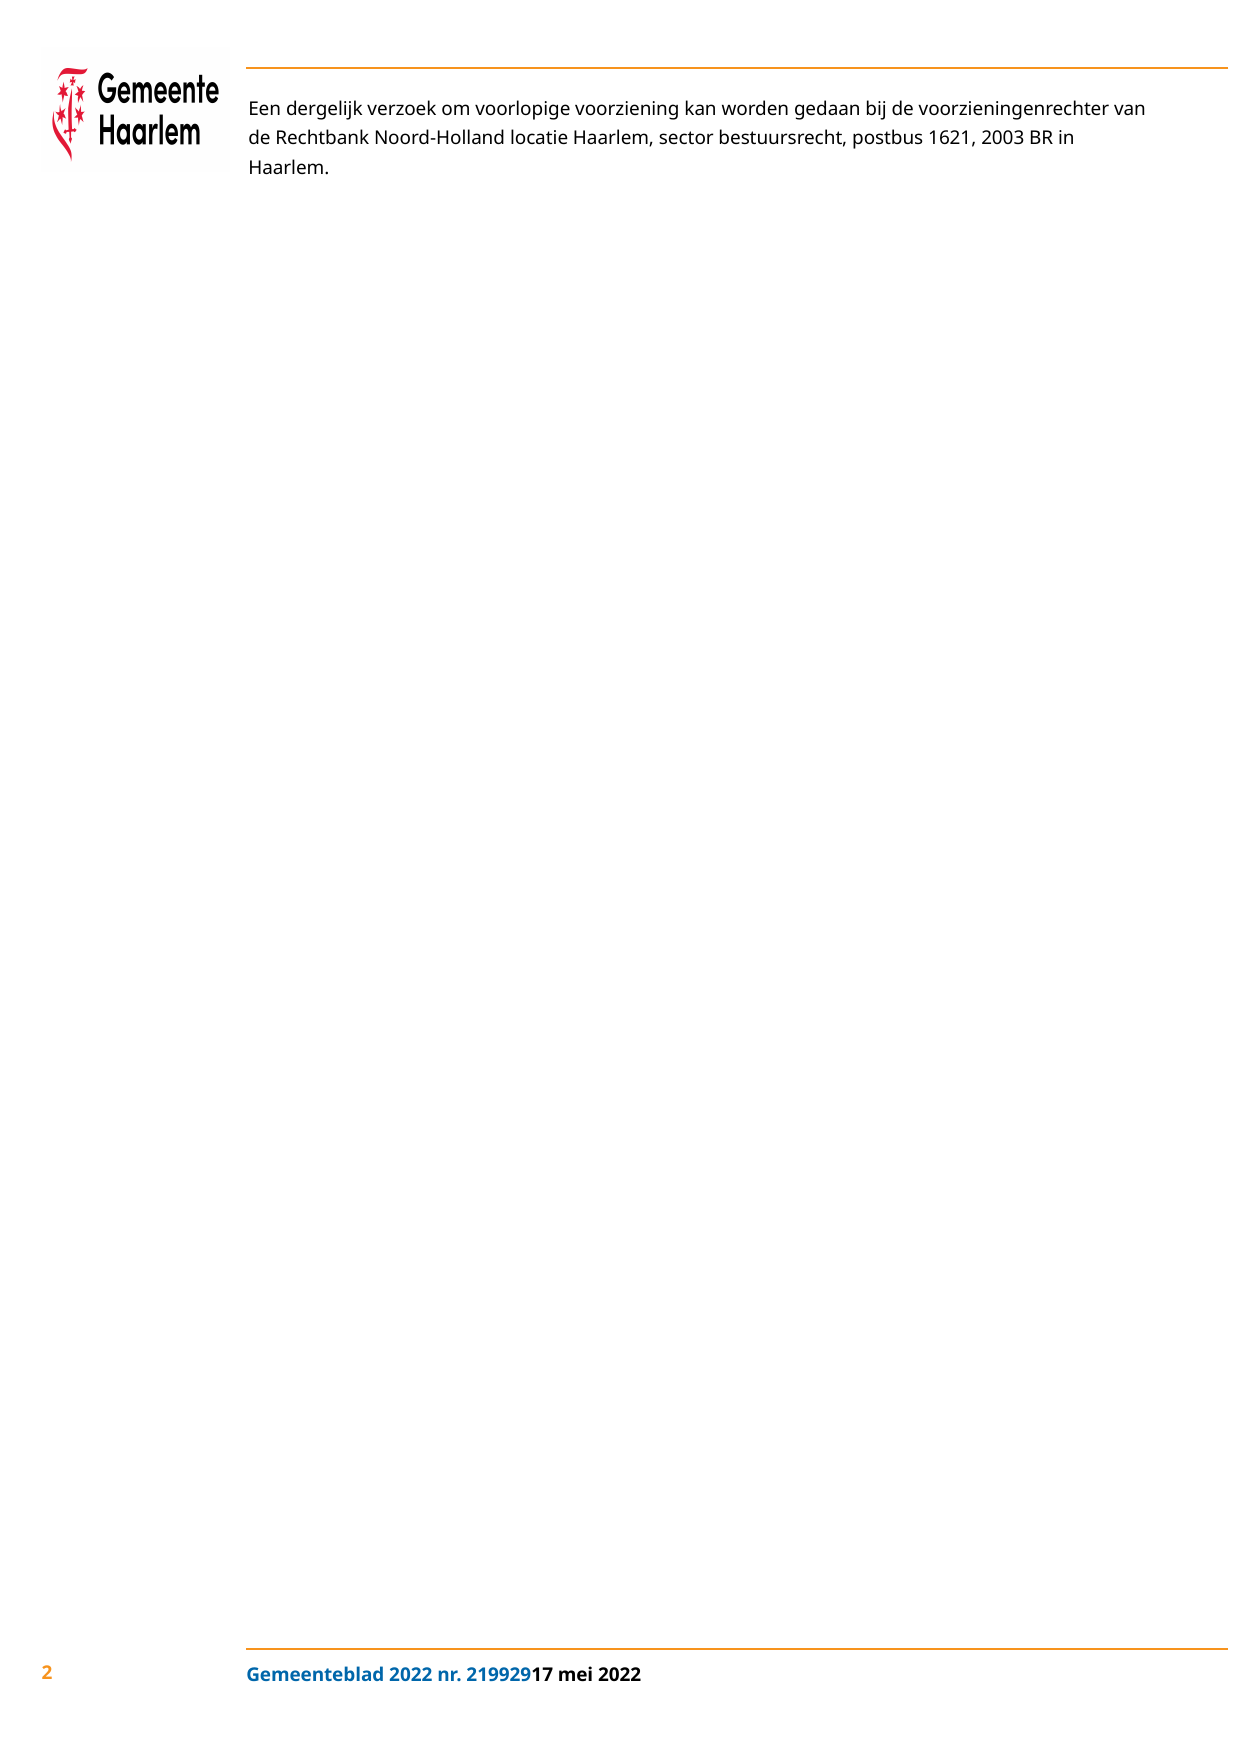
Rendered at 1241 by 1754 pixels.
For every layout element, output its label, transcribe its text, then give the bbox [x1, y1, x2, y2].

text Een dergelijk verzoek om voorlopige voorziening kan worden gedaan bij de voorzieningenrechter van de Rechtbank Noord-Holland locatie Haarlem, sector bestuursrecht, postbus 1621, 2003 BR in Haarlem. [248, 95, 1152, 180]
picture [41, 47, 231, 172]
